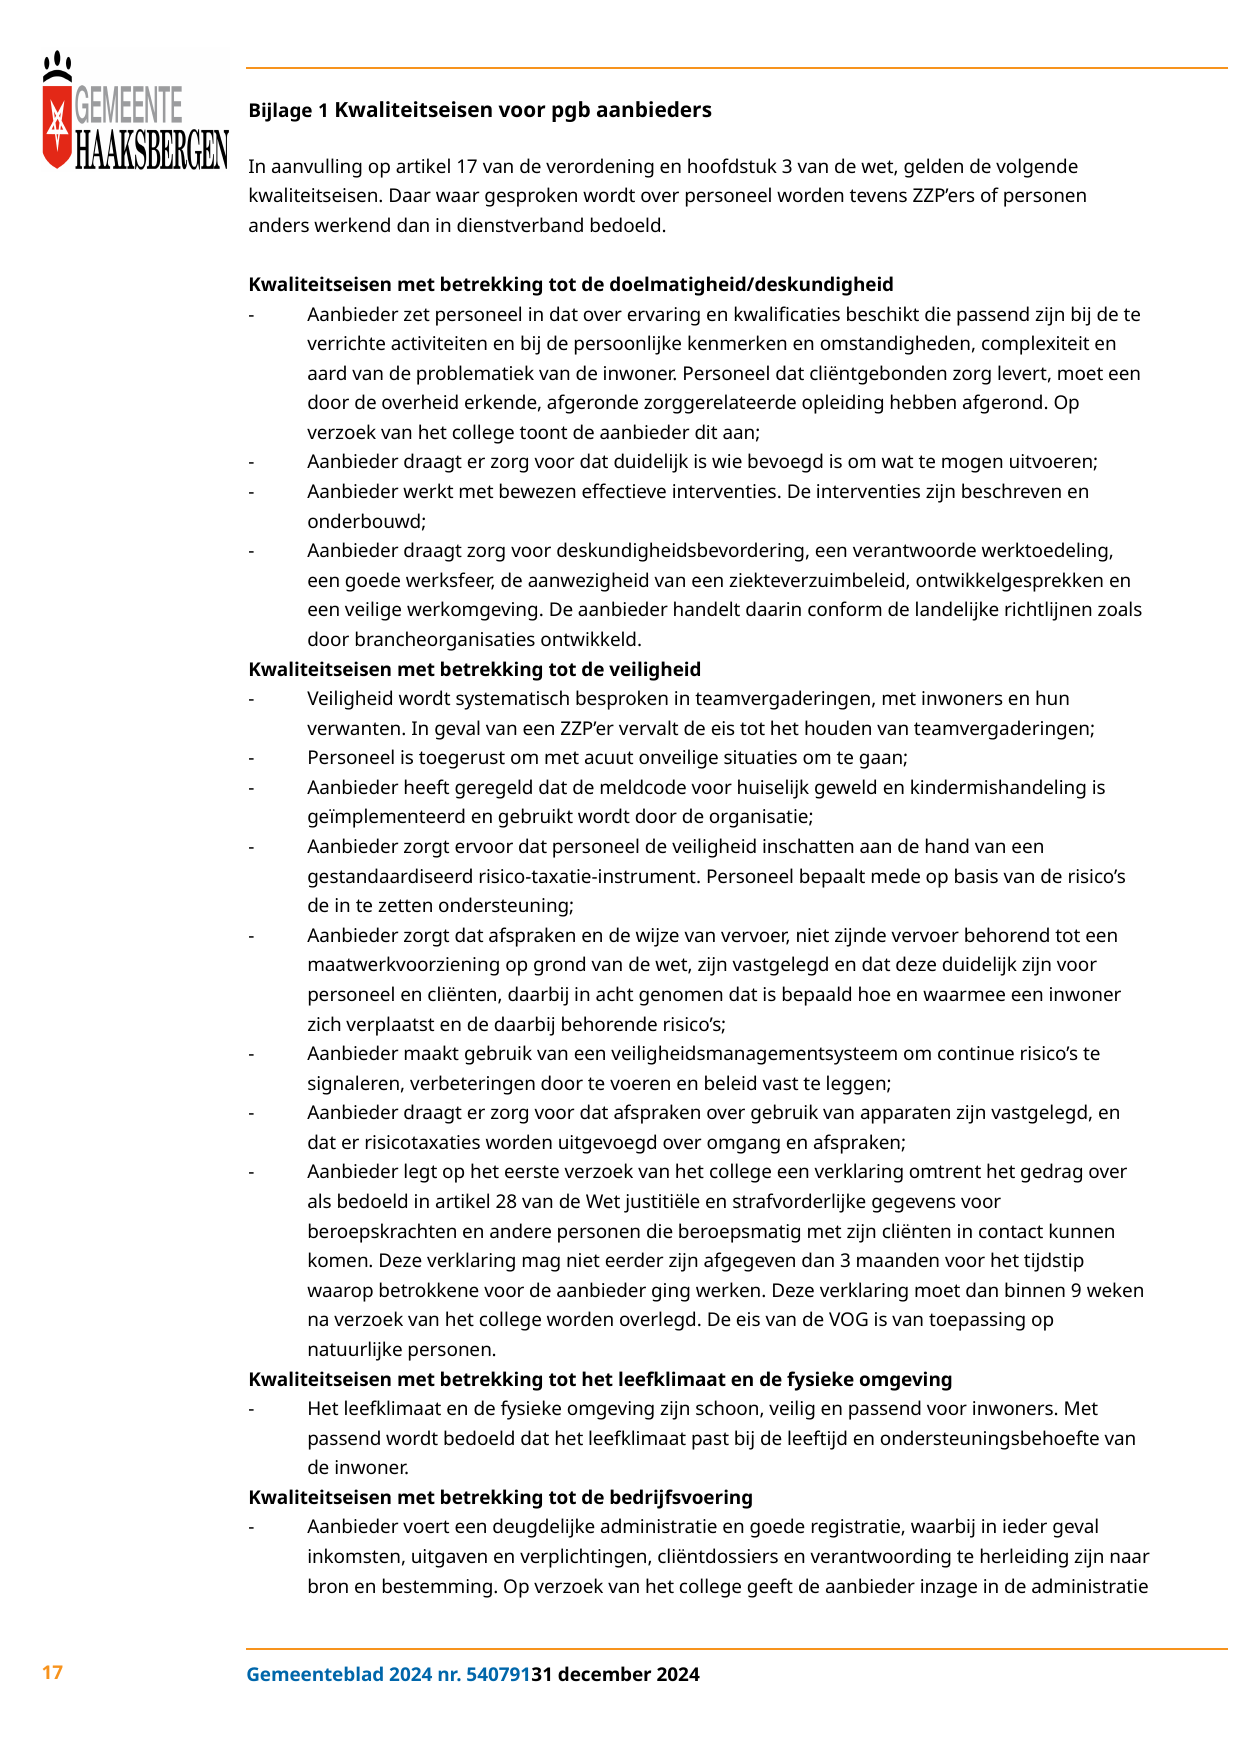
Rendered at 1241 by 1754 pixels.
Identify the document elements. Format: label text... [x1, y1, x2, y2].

list Aanbieder maakt gebruik van een veiligheidsmanagementsysteem om continue risico’s te signaleren, verbeteringen door te voeren en beleid vast te leggen; [248, 1040, 1152, 1096]
list Aanbieder heeft geregeld dat de meldcode voor huiselijk geweld en kindermishandeling is geïmplementeerd en gebruikt wordt door de organisatie; [248, 774, 1152, 829]
list Aanbieder zet personeel in dat over ervaring en kwalificaties beschikt die passend zijn bij de te verrichte activiteiten en bij de persoonlijke kenmerken en omstandigheden, complexiteit en aard van de problematiek van de inwoner. Personeel dat cliëntgebonden zorg levert, moet een door de overheid erkende, afgeronde zorggerelateerde opleiding hebben afgerond. Op verzoek van het college toont de aanbieder dit aan; [248, 301, 1152, 445]
list Aanbieder zorgt dat afspraken en de wijze van vervoer, niet zijnde vervoer behorend tot een maatwerkvoorziening op grond van de wet, zijn vastgelegd en dat deze duidelijk zijn voor personeel en cliënten, daarbij in acht genomen dat is bepaald hoe en waarmee een inwoner zich verplaatst en de daarbij behorende risico’s; [248, 922, 1152, 1037]
text Bijlage 1 Kwaliteitseisen voor pgb aanbieders [248, 95, 1152, 123]
list Personeel is toegerust om met acuut onveilige situaties om te gaan; [248, 744, 1152, 770]
list Aanbieder legt op het eerste verzoek van het college een verklaring omtrent het gedrag over als bedoeld in artikel 28 van de Wet justitiële en strafvorderlijke gegevens voor beroepskrachten en andere personen die beroepsmatig met zijn cliënten in contact kunnen komen. Deze verklaring mag niet eerder zijn afgegeven dan 3 maanden voor het tijdstip waarop betrokkene voor de aanbieder ging werken. Deze verklaring moet dan binnen 9 weken na verzoek van het college worden overlegd. De eis van de VOG is van toepassing op natuurlijke personen. [248, 1159, 1152, 1362]
list Aanbieder voert een deugdelijke administratie en goede registratie, waarbij in ieder geval inkomsten, uitgaven en verplichtingen, cliëntdossiers en verantwoording te herleiding zijn naar bron en bestemming. Op verzoek van het college geeft de aanbieder inzage in de administratie [248, 1514, 1152, 1599]
text In aanvulling op artikel 17 van de verordening en hoofdstuk 3 van de wet, gelden de volgende kwaliteitseisen. Daar waar gesproken wordt over personeel worden tevens ZZP’ers of personen anders werkend dan in dienstverband bedoeld. [248, 153, 1152, 238]
list Aanbieder draagt zorg voor deskundigheidsbevordering, een verantwoorde werktoedeling, een goede werksfeer, de aanwezigheid van een ziekteverzuimbeleid, ontwikkelgesprekken en een veilige werkomgeving. De aanbieder handelt daarin conform de landelijke richtlijnen zoals door brancheorganisaties ontwikkeld. [248, 537, 1152, 652]
list Aanbieder draagt er zorg voor dat duidelijk is wie bevoegd is om wat te mogen uitvoeren; [248, 449, 1152, 474]
text Kwaliteitseisen met betrekking tot het leefklimaat en de fysieke omgeving [248, 1366, 1152, 1392]
list Aanbieder werkt met bewezen effectieve interventies. De interventies zijn beschreven en onderbouwd; [248, 478, 1152, 534]
list Veiligheid wordt systematisch besproken in teamvergaderingen, met inwoners en hun verwanten. In geval van een ZZP’er vervalt de eis tot het houden van teamvergaderingen; [248, 685, 1152, 741]
text Kwaliteitseisen met betrekking tot de bedrijfsvoering [248, 1484, 1152, 1510]
text Kwaliteitseisen met betrekking tot de doelmatigheid/deskundigheid [248, 271, 1152, 297]
list Het leefklimaat en de fysieke omgeving zijn schoon, veilig en passend voor inwoners. Met passend wordt bedoeld dat het leefklimaat past bij de leeftijd en ondersteuningsbehoefte van de inwoner. [248, 1395, 1152, 1480]
picture [41, 47, 231, 172]
list Aanbieder zorgt ervoor dat personeel de veiligheid inschatten aan de hand van een gestandaardiseerd risico-taxatie-instrument. Personeel bepaalt mede op basis van de risico’s de in te zetten ondersteuning; [248, 833, 1152, 918]
text Kwaliteitseisen met betrekking tot de veiligheid [248, 656, 1152, 682]
list Aanbieder draagt er zorg voor dat afspraken over gebruik van apparaten zijn vastgelegd, en dat er risicotaxaties worden uitgevoegd over omgang en afspraken; [248, 1099, 1152, 1155]
